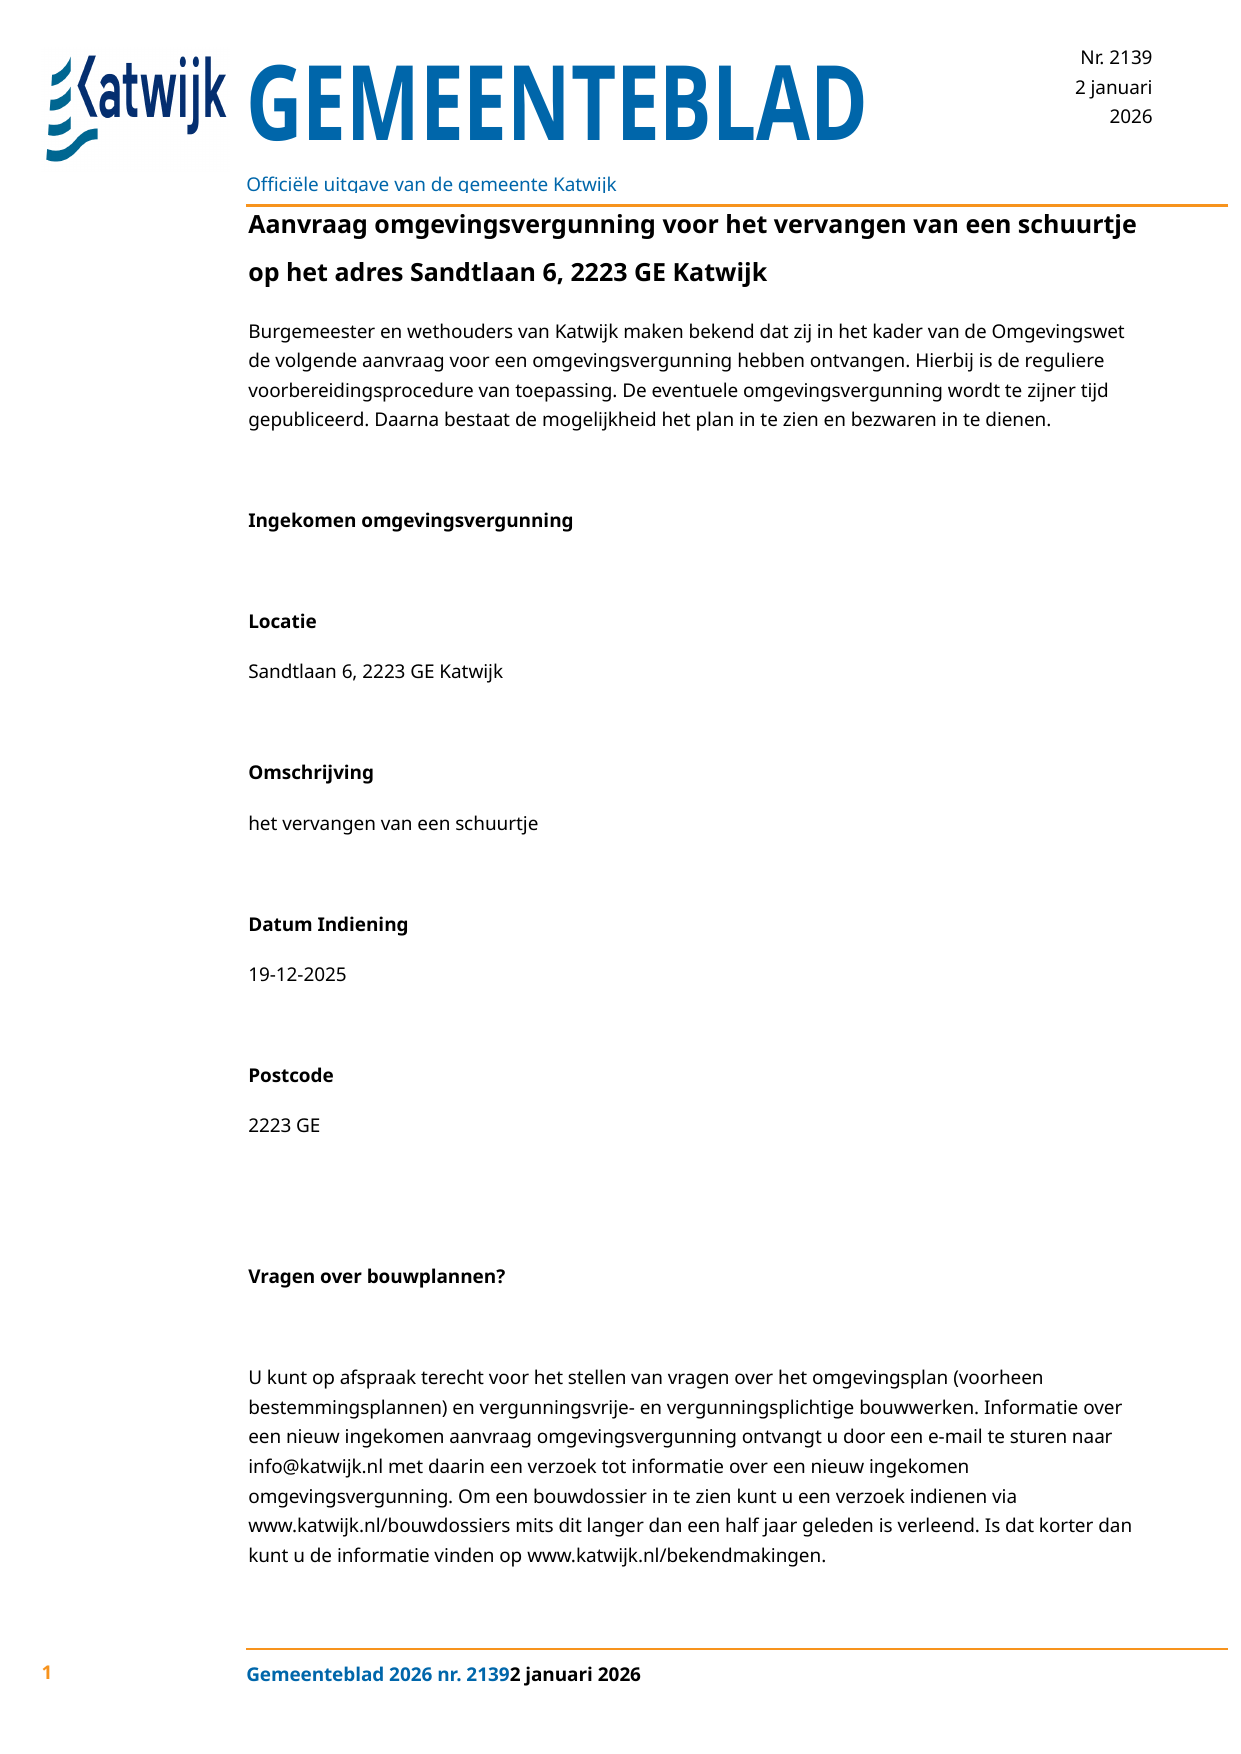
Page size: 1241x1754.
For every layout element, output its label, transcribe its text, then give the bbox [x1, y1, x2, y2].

text Postcode [248, 1062, 1152, 1088]
text Datum Indiening [248, 911, 1152, 937]
text Vragen over bouwplannen? [248, 1264, 1152, 1289]
text Locatie [248, 608, 1152, 634]
text 19-12-2025 [248, 961, 1152, 987]
text U kunt op afspraak terecht voor het stellen van vragen over het omgevingsplan (voorheen bestemmingsplannen) en vergunningsvrije- en vergunningsplichtige bouwwerken. Informatie over een nieuw ingekomen aanvraag omgevingsvergunning ontvangt u door een e-mail te sturen naar info@katwijk.nl met daarin een verzoek tot informatie over een nieuw ingekomen omgevingsvergunning. Om een bouwdossier in te zien kunt u een verzoek indienen via www.katwijk.nl/bouwdossiers mits dit langer dan een half jaar geleden is verleend. Is dat korter dan kunt u de informatie vinden op www.katwijk.nl/bekendmakingen. [248, 1364, 1152, 1568]
text Omschrijving [248, 759, 1152, 785]
text 2223 GE [248, 1112, 1152, 1138]
text het vervangen van een schuurtje [248, 810, 1152, 836]
text Aanvraag omgevingsvergunning voor het vervangen van een schuurtje op het adres Sandtlaan 6, 2223 GE Katwijk [248, 207, 1152, 288]
text Ingekomen omgevingsvergunning [248, 507, 1152, 533]
text Sandtlaan 6, 2223 GE Katwijk [248, 659, 1152, 684]
text Burgemeester en wethouders van Katwijk maken bekend dat zij in het kader van de Omgevingswet de volgende aanvraag voor een omgevingsvergunning hebben ontvangen. Hierbij is de reguliere voorbereidingsprocedure van toepassing. De eventuele omgevingsvergunning wordt te zijner tijd gepubliceerd. Daarna bestaat de mogelijkheid het plan in te zien en bezwaren in te dienen. [248, 318, 1152, 432]
picture [41, 47, 231, 172]
